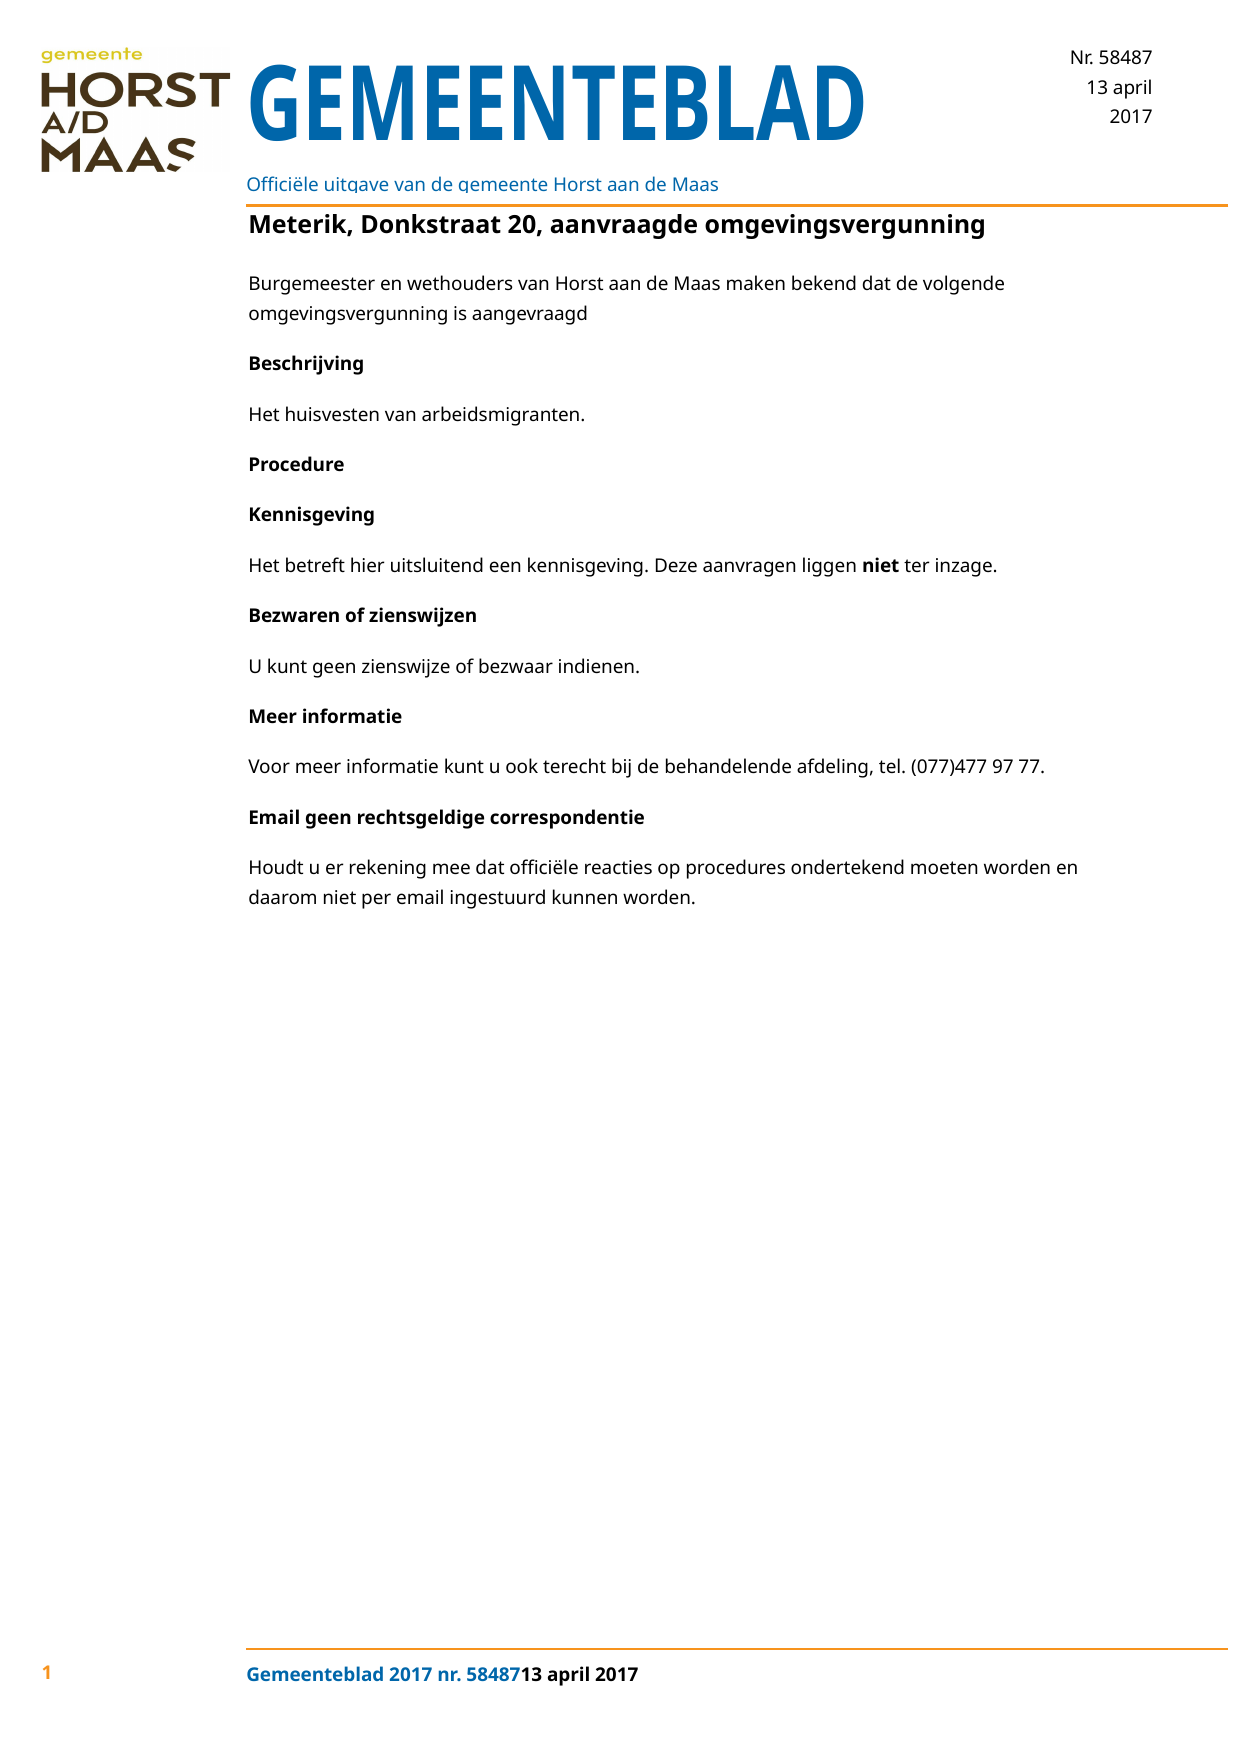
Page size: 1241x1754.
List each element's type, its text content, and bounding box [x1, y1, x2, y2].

text Het huisvesten van arbeidsmigranten. [248, 401, 1152, 426]
text Bezwaren of zienswijzen [248, 602, 1152, 628]
picture [41, 47, 231, 172]
text Email geen rechtsgeldige correspondentie [248, 804, 1152, 830]
text Houdt u er rekening mee dat officiële reacties op procedures ondertekend moeten worden en daarom niet per email ingestuurd kunnen worden. [248, 854, 1152, 910]
text Procedure [248, 451, 1152, 477]
text Meterik, Donkstraat 20, aanvraagde omgevingsvergunning [248, 207, 1152, 241]
text U kunt geen zienswijze of bezwaar indienen. [248, 653, 1152, 678]
text Beschrijving [248, 350, 1152, 376]
text Het betreft hier uitsluitend een kennisgeving. Deze aanvragen liggen niet ter inzage. [248, 552, 1152, 578]
text Meer informatie [248, 703, 1152, 729]
text Kennisgeving [248, 502, 1152, 527]
text Voor meer informatie kunt u ook terecht bij de behandelende afdeling, tel. (077)477 97 77. [248, 754, 1152, 779]
text Burgemeester en wethouders van Horst aan de Maas maken bekend dat de volgende omgevingsvergunning is aangevraagd [248, 270, 1152, 326]
